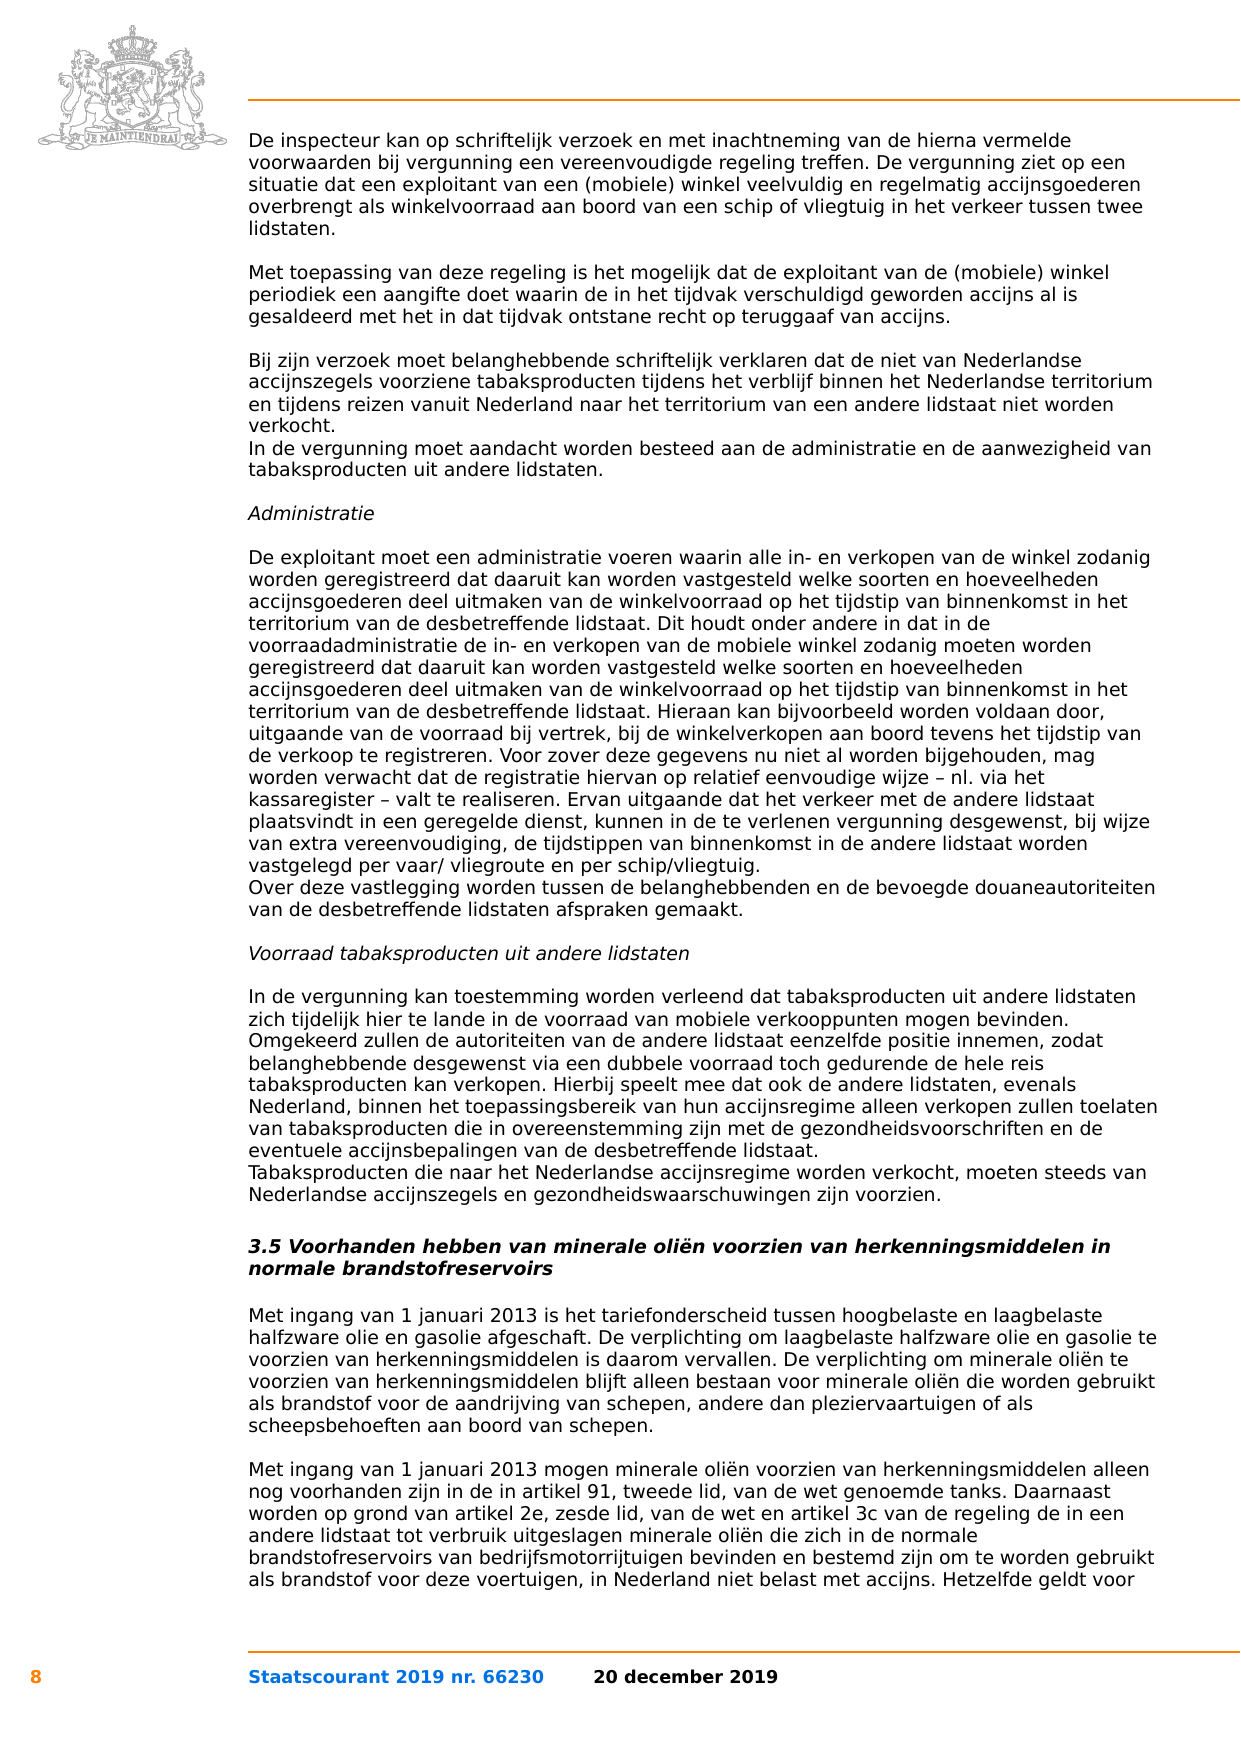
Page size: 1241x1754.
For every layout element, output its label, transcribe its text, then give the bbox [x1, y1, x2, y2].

text In de vergunning kan toestemming worden verleend dat tabaksproducten uit andere lidstaten zich tijdelijk hier te lande in de voorraad van mobiele verkooppunten mogen bevinden. Omgekeerd zullen de autoriteiten van de andere lidstaat eenzelfde positie innemen, zodat belanghebbende desgewenst via een dubbele voorraad toch gedurende de hele reis tabaksproducten kan verkopen. Hierbij speelt mee dat ook de andere lidstaten, evenals Nederland, binnen het toepassingsbereik van hun accijnsregime alleen verkopen zullen toelaten van tabaksproducten die in overeenstemming zijn met de gezondheidsvoorschriften en de eventuele accijnsbepalingen van de desbetreffende lidstaat. [248, 986, 1163, 1162]
text Tabaksproducten die naar het Nederlandse accijnsregime worden verkocht, moeten steeds van Nederlandse accijnszegels en gezondheidswaarschuwingen zijn voorzien. [248, 1162, 1163, 1206]
subtitle Administratie [248, 503, 1163, 525]
text De exploitant moet een administratie voeren waarin alle in- en verkopen van de winkel zodanig worden geregistreerd dat daaruit kan worden vastgesteld welke soorten en hoeveelheden accijnsgoederen deel uitmaken van de winkelvoorraad op het tijdstip van binnenkomst in het territorium van de desbetreffende lidstaat. Dit houdt onder andere in dat in de voorraadadministratie de in- en verkopen van de mobiele winkel zodanig moeten worden geregistreerd dat daaruit kan worden vastgesteld welke soorten en hoeveelheden accijnsgoederen deel uitmaken van de winkelvoorraad op het tijdstip van binnenkomst in het territorium van de desbetreffende lidstaat. Hieraan kan bijvoorbeeld worden voldaan door, uitgaande van de voorraad bij vertrek, bij de winkelverkopen aan boord tevens het tijdstip van de verkoop te registreren. Voor zover deze gegevens nu niet al worden bijgehouden, mag worden verwacht dat de registratie hiervan op relatief eenvoudige wijze – nl. via het kassaregister – valt te realiseren. Ervan uitgaande dat het verkeer met de andere lidstaat plaatsvindt in een geregelde dienst, kunnen in de te verlenen vergunning desgewenst, bij wijze van extra vereenvoudiging, de tijdstippen van binnenkomst in de andere lidstaat worden vastgelegd per vaar/ vliegroute en per schip/vliegtuig. [248, 547, 1163, 877]
text Bij zijn verzoek moet belanghebbende schriftelijk verklaren dat de niet van Nederlandse accijnszegels voorziene tabaksproducten tijdens het verblijf binnen het Nederlandse territorium en tijdens reizen vanuit Nederland naar het territorium van een andere lidstaat niet worden verkocht. [248, 349, 1163, 437]
text In de vergunning moet aandacht worden besteed aan de administratie en de aanwezigheid van tabaksproducten uit andere lidstaten. [248, 437, 1163, 481]
text De inspecteur kan op schriftelijk verzoek en met inachtneming van de hierna vermelde voorwaarden bij vergunning een vereenvoudigde regeling treffen. De vergunning ziet op een situatie dat een exploitant van een (mobiele) winkel veelvuldig en regelmatig accijnsgoederen overbrengt als winkelvoorraad aan boord van een schip of vliegtuig in het verkeer tussen twee lidstaten. [248, 130, 1163, 240]
subtitle Voorraad tabaksproducten uit andere lidstaten [248, 943, 1163, 964]
text Met ingang van 1 januari 2013 mogen minerale oliën voorzien van herkenningsmiddelen alleen nog voorhanden zijn in de in artikel 91, tweede lid, van de wet genoemde tanks. Daarnaast worden op grond van artikel 2e, zesde lid, van de wet en artikel 3c van de regeling de in een andere lidstaat tot verbruik uitgeslagen minerale oliën die zich in de normale brandstofreservoirs van bedrijfsmotorrijtuigen bevinden en bestemd zijn om te worden gebruikt als brandstof voor deze voertuigen, in Nederland niet belast met accijns. Hetzelfde geldt voor [248, 1459, 1163, 1591]
subtitle 3.5 Voorhanden hebben van minerale oliën voorzien van herkenningsmiddelen in normale brandstofreservoirs [248, 1236, 1163, 1280]
text Met toepassing van deze regeling is het mogelijk dat de exploitant van de (mobiele) winkel periodiek een aangifte doet waarin de in het tijdvak verschuldigd geworden accijns al is gesaldeerd met het in dat tijdvak ontstane recht op teruggaaf van accijns. [248, 262, 1163, 328]
picture [38, 25, 227, 150]
text Met ingang van 1 januari 2013 is het tariefonderscheid tussen hoogbelaste en laagbelaste halfzware olie en gasolie afgeschaft. De verplichting om laagbelaste halfzware olie en gasolie te voorzien van herkenningsmiddelen is daarom vervallen. De verplichting om minerale oliën te voorzien van herkenningsmiddelen blijft alleen bestaan voor minerale oliën die worden gebruikt als brandstof voor de aandrijving van schepen, andere dan pleziervaartuigen of als scheepsbehoeften aan boord van schepen. [248, 1305, 1163, 1437]
text Over deze vastlegging worden tussen de belanghebbenden en de bevoegde douaneautoriteiten van de desbetreffende lidstaten afspraken gemaakt. [248, 877, 1163, 921]
